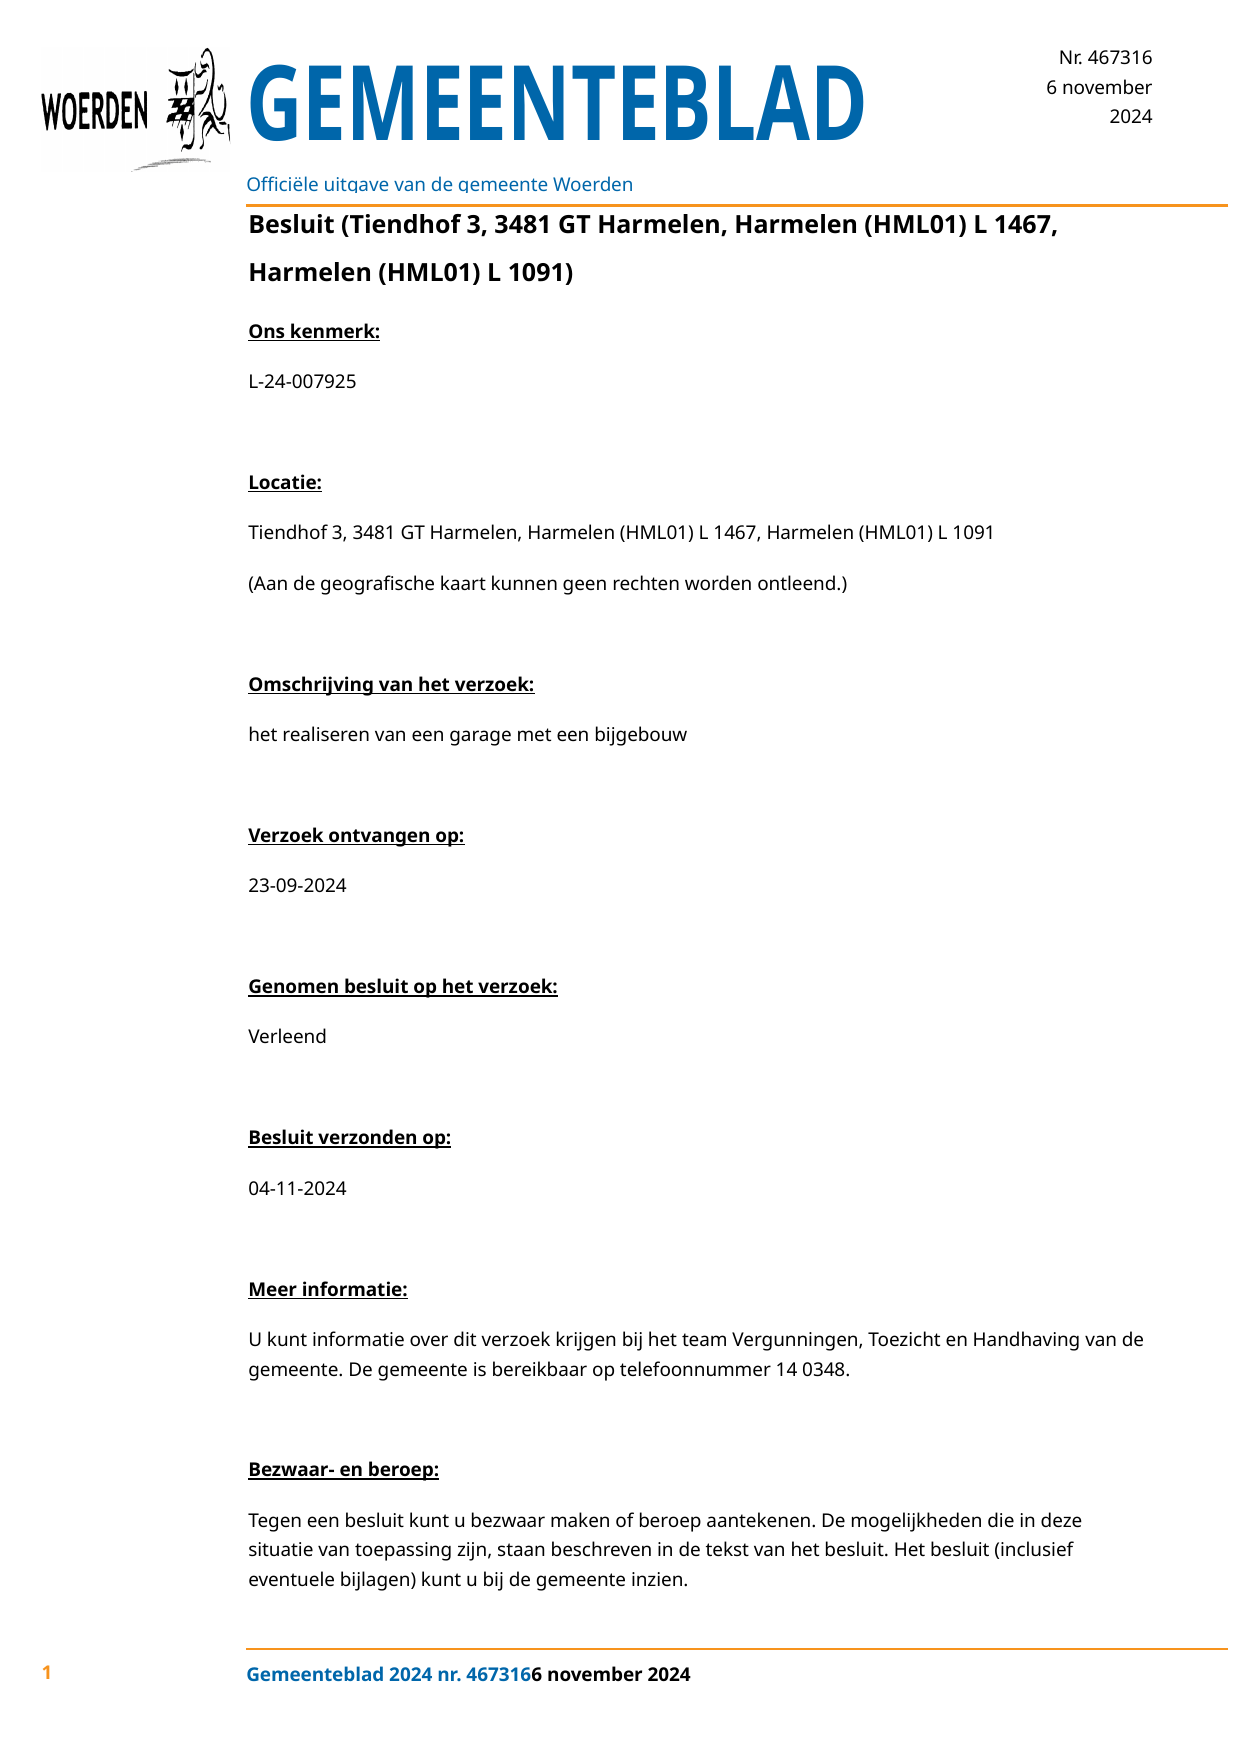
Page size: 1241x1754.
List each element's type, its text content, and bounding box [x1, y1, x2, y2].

text Genomen besluit op het verzoek: [248, 973, 1152, 999]
text L-24-007925 [248, 368, 1152, 394]
text Tegen een besluit kunt u bezwaar maken of beroep aantekenen. De mogelijkheden die in deze situatie van toepassing zijn, staan beschreven in de tekst van het besluit. Het besluit (inclusief eventuele bijlagen) kunt u bij de gemeente inzien. [248, 1507, 1152, 1592]
text Tiendhof 3, 3481 GT Harmelen, Harmelen (HML01) L 1467, Harmelen (HML01) L 1091 [248, 519, 1152, 545]
text 23-09-2024 [248, 872, 1152, 898]
text Bezwaar- en beroep: [248, 1457, 1152, 1482]
text Meer informatie: [248, 1276, 1152, 1302]
text het realiseren van een garage met een bijgebouw [248, 721, 1152, 747]
text Locatie: [248, 469, 1152, 495]
text Verzoek ontvangen op: [248, 822, 1152, 848]
text 04-11-2024 [248, 1175, 1152, 1201]
picture [41, 47, 231, 172]
text Besluit (Tiendhof 3, 3481 GT Harmelen, Harmelen (HML01) L 1467, Harmelen (HML01) L 1091) [248, 207, 1152, 288]
text U kunt informatie over dit verzoek krijgen bij het team Vergunningen, Toezicht en Handhaving van de gemeente. De gemeente is bereikbaar op telefoonnummer 14 0348. [248, 1326, 1152, 1382]
text Ons kenmerk: [248, 318, 1152, 344]
text Besluit verzonden op: [248, 1124, 1152, 1150]
text (Aan de geografische kaart kunnen geen rechten worden ontleend.) [248, 570, 1152, 596]
text Omschrijving van het verzoek: [248, 671, 1152, 697]
text Verleend [248, 1024, 1152, 1049]
